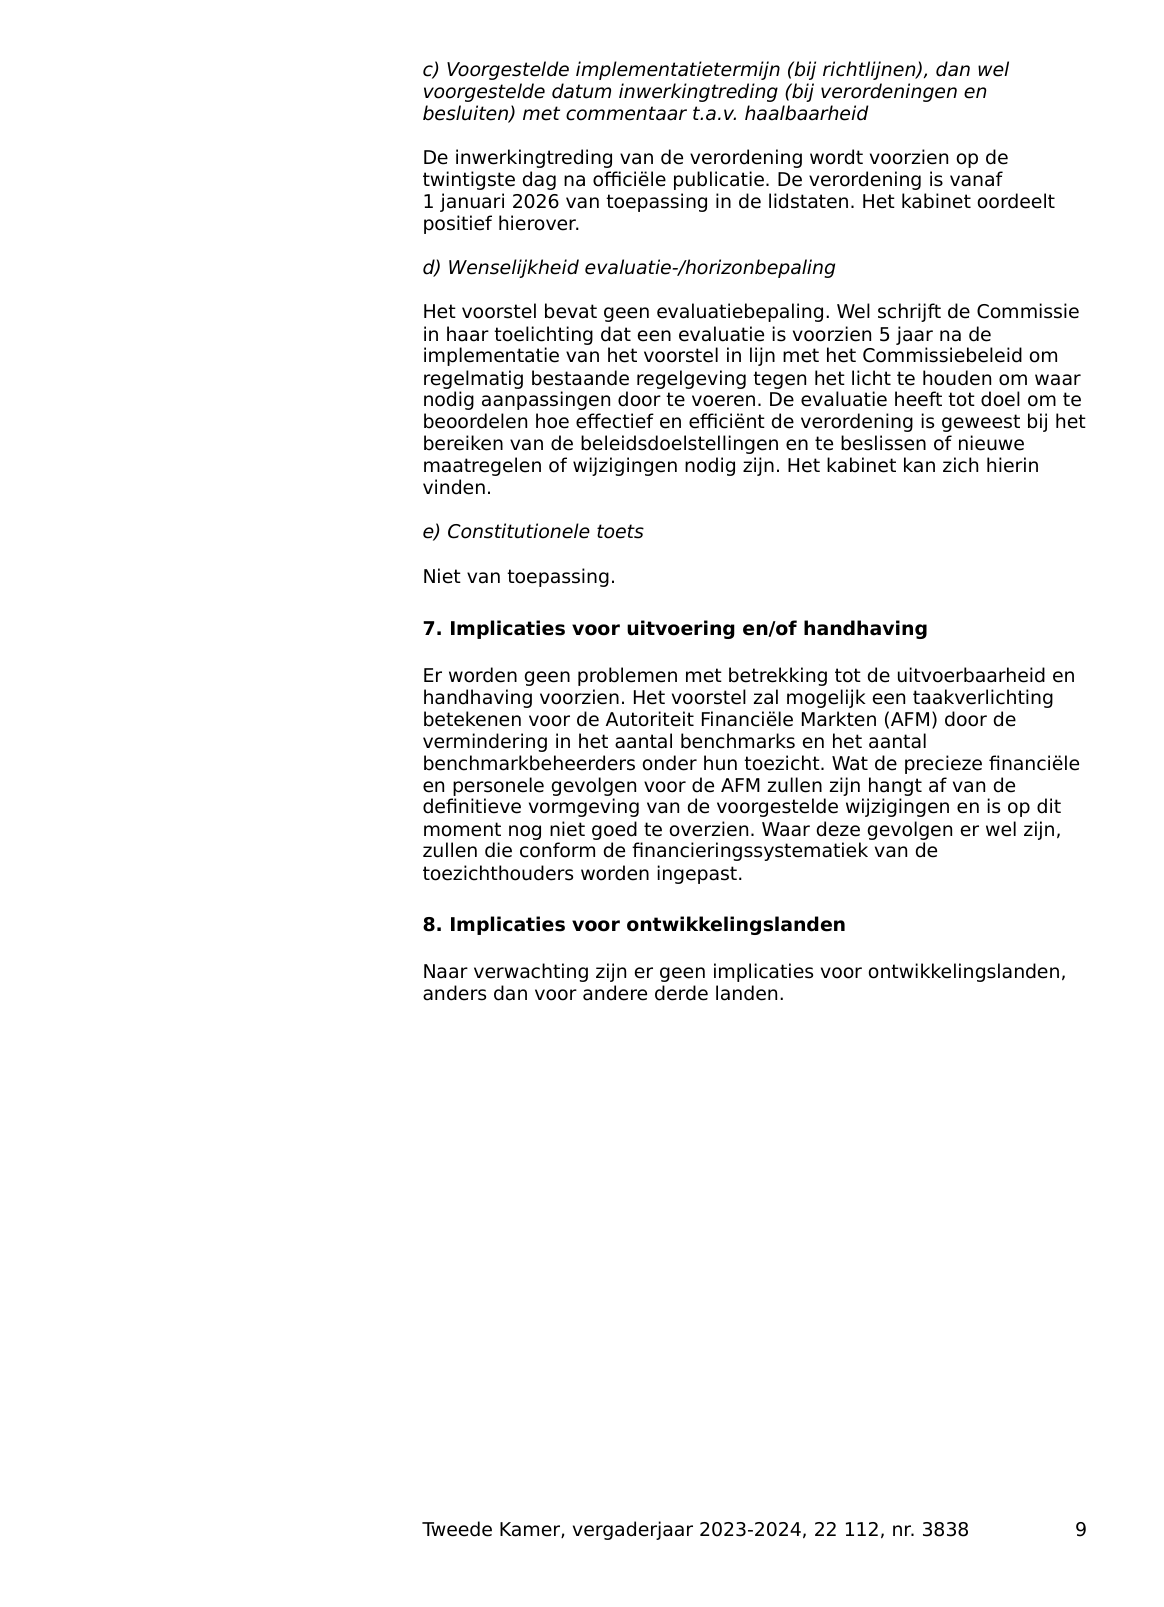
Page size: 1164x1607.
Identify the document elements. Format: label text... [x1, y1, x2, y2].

text Naar verwachting zijn er geen implicaties voor ontwikkelingslanden, anders dan voor andere derde landen. [422, 961, 1087, 1005]
subtitle e) Constitutionele toets [422, 521, 1087, 543]
subtitle 7. Implicaties voor uitvoering en/of handhaving [422, 618, 1087, 639]
text De inwerkingtreding van de verordening wordt voorzien op de twintigste dag na officiële publicatie. De verordening is vanaf 1 januari 2026 van toepassing in de lidstaten. Het kabinet oordeelt positief hierover. [422, 147, 1087, 235]
subtitle d) Wenselijkheid evaluatie-/horizonbepaling [422, 257, 1087, 279]
text Het voorstel bevat geen evaluatiebepaling. Wel schrijft de Commissie in haar toelichting dat een evaluatie is voorzien 5 jaar na de implementatie van het voorstel in lijn met het Commissiebeleid om regelmatig bestaande regelgeving tegen het licht te houden om waar nodig aanpassingen door te voeren. De evaluatie heeft tot doel om te beoordelen hoe effectief en efficiënt de verordening is geweest bij het bereiken van de beleidsdoelstellingen en te beslissen of nieuwe maatregelen of wijzigingen nodig zijn. Het kabinet kan zich hierin vinden. [422, 301, 1087, 499]
text Niet van toepassing. [422, 566, 1087, 588]
text Er worden geen problemen met betrekking tot de uitvoerbaarheid en handhaving voorzien. Het voorstel zal mogelijk een taakverlichting betekenen voor de Autoriteit Financiële Markten (AFM) door de vermindering in het aantal benchmarks en het aantal benchmarkbeheerders onder hun toezicht. Wat de precieze financiële en personele gevolgen voor de AFM zullen zijn hangt af van de definitieve vormgeving van de voorgestelde wijzigingen en is op dit moment nog niet goed te overzien. Waar deze gevolgen er wel zijn, zullen die conform de financieringssystematiek van de toezichthouders worden ingepast. [422, 664, 1087, 884]
subtitle c) Voorgestelde implementatietermijn (bij richtlijnen), dan wel voorgestelde datum inwerkingtreding (bij verordeningen en besluiten) met commentaar t.a.v. haalbaarheid [422, 59, 1087, 125]
subtitle 8. Implicaties voor ontwikkelingslanden [422, 914, 1087, 936]
